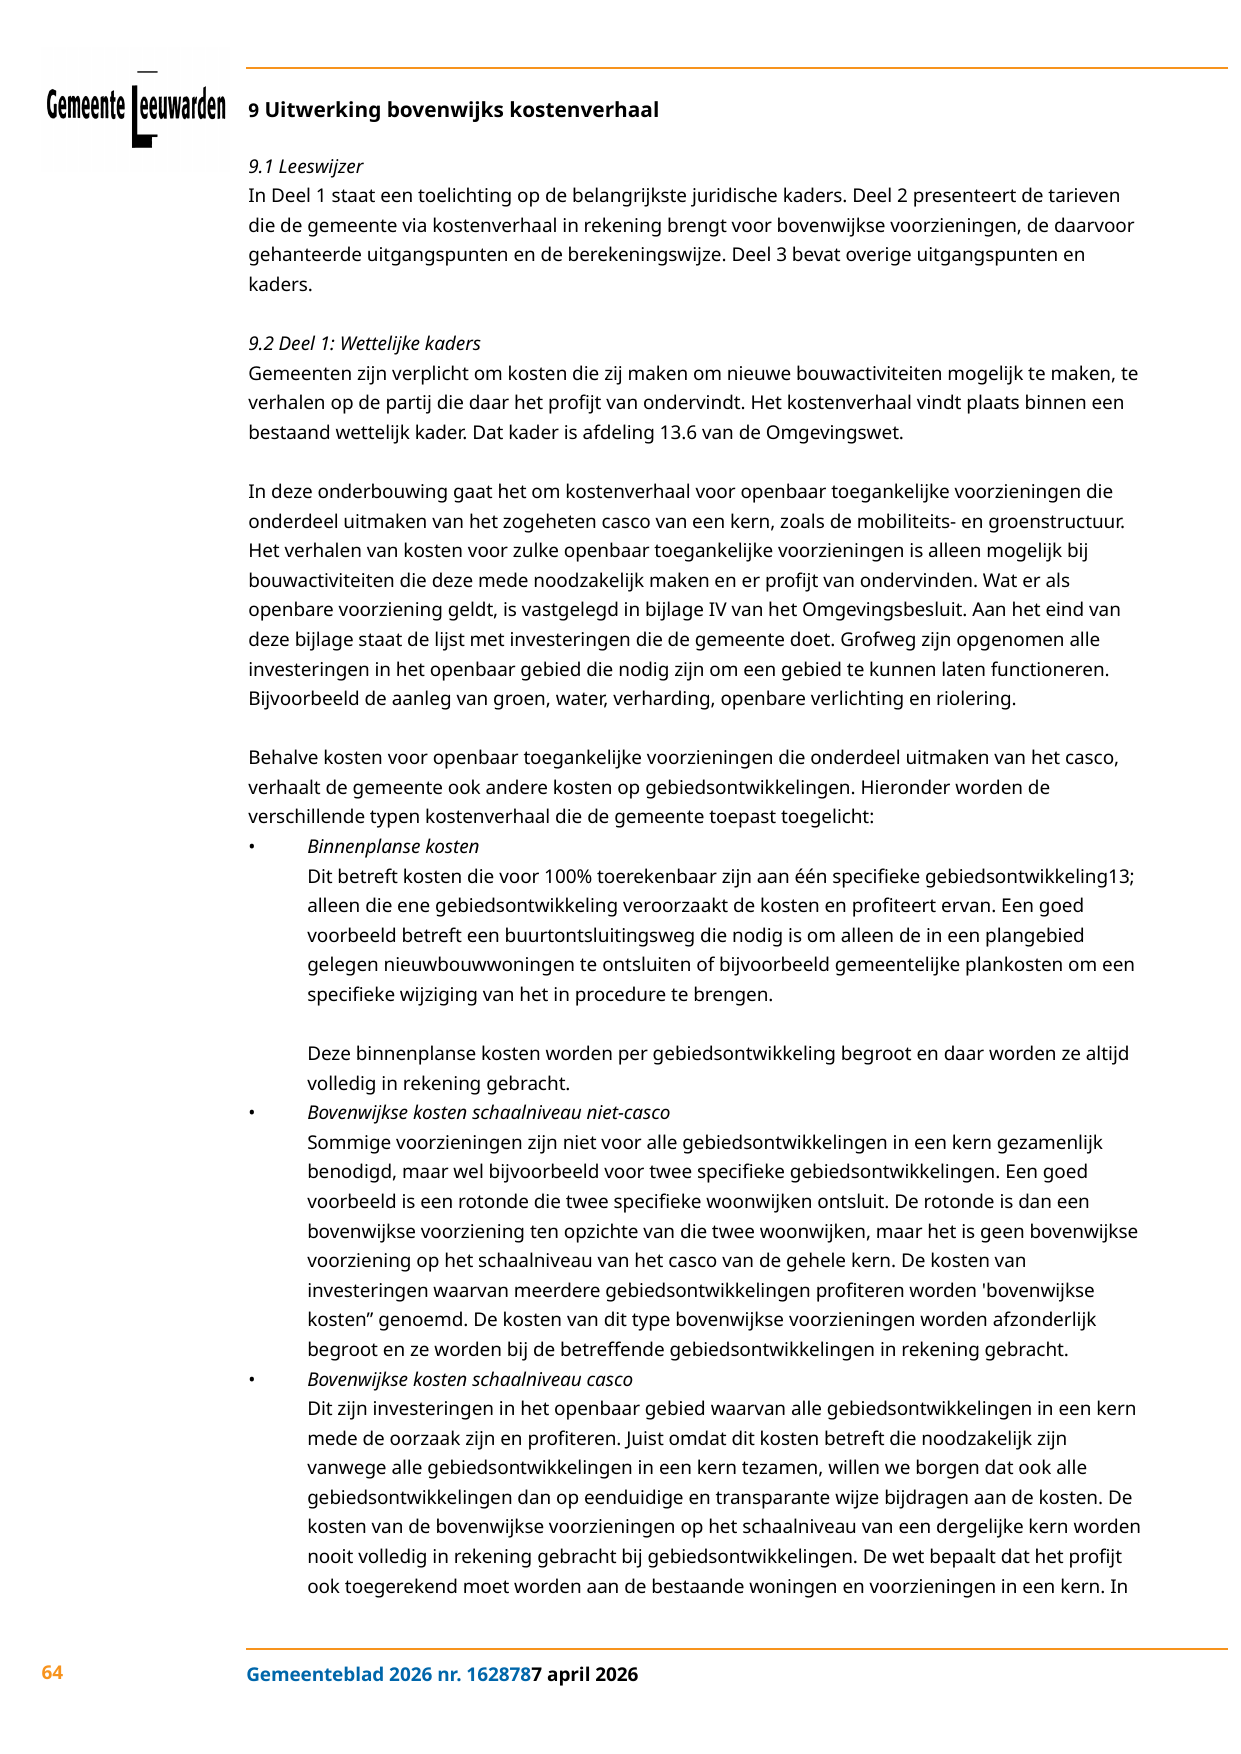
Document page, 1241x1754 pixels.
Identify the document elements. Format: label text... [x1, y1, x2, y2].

list Deze binnenplanse kosten worden per gebiedsontwikkeling begroot en daar worden ze altijd volledig in rekening gebracht. [248, 1040, 1152, 1096]
list Sommige voorzieningen zijn niet voor alle gebiedsontwikkelingen in een kern gezamenlijk benodigd, maar wel bijvoorbeeld voor twee specifieke gebiedsontwikkelingen. Een goed voorbeeld is een rotonde die twee specifieke woonwijken ontsluit. De rotonde is dan een bovenwijkse voorziening ten opzichte van die twee woonwijken, maar het is geen bovenwijkse voorziening op het schaalniveau van het casco van de gehele kern. De kosten van investeringen waarvan meerdere gebiedsontwikkelingen profiteren worden 'bovenwijkse kosten” genoemd. De kosten van dit type bovenwijkse voorzieningen worden afzonderlijk begroot en ze worden bij de betreffende gebiedsontwikkelingen in rekening gebracht. [248, 1129, 1152, 1362]
list Dit zijn investeringen in het openbaar gebied waarvan alle gebiedsontwikkelingen in een kern mede de oorzaak zijn en profiteren. Juist omdat dit kosten betreft die noodzakelijk zijn vanwege alle gebiedsontwikkelingen in een kern tezamen, willen we borgen dat ook alle gebiedsontwikkelingen dan op eenduidige en transparante wijze bijdragen aan de kosten. De kosten van de bovenwijkse voorzieningen op het schaalniveau van een dergelijke kern worden nooit volledig in rekening gebracht bij gebiedsontwikkelingen. De wet bepaalt dat het profijt ook toegerekend moet worden aan de bestaande woningen en voorzieningen in een kern. In [248, 1395, 1152, 1599]
text In Deel 1 staat een toelichting op de belangrijkste juridische kaders. Deel 2 presenteert de tarieven die de gemeente via kostenverhaal in rekening brengt voor bovenwijkse voorzieningen, de daarvoor gehanteerde uitgangspunten en de berekeningswijze. Deel 3 bevat overige uitgangspunten en kaders. [248, 182, 1152, 297]
list Bovenwijkse kosten schaalniveau niet-casco [248, 1099, 1152, 1125]
picture [41, 47, 231, 172]
text 9 Uitwerking bovenwijks kostenverhaal [248, 95, 1152, 123]
text Behalve kosten voor openbaar toegankelijke voorzieningen die onderdeel uitmaken van het casco, verhaalt de gemeente ook andere kosten op gebiedsontwikkelingen. Hieronder worden de verschillende typen kostenverhaal die de gemeente toepast toegelicht: [248, 744, 1152, 829]
text 9.2 Deel 1: Wettelijke kaders [248, 330, 1152, 356]
text Gemeenten zijn verplicht om kosten die zij maken om nieuwe bouwactiviteiten mogelijk te maken, te verhalen op de partij die daar het profijt van ondervindt. Het kostenverhaal vindt plaats binnen een bestaand wettelijk kader. Dat kader is afdeling 13.6 van de Omgevingswet. [248, 360, 1152, 445]
list Bovenwijkse kosten schaalniveau casco [248, 1366, 1152, 1392]
text 9.1 Leeswijzer [248, 153, 1152, 179]
list Binnenplanse kosten [248, 833, 1152, 859]
list Dit betreft kosten die voor 100% toerekenbaar zijn aan één specifieke gebiedsontwikkeling13; alleen die ene gebiedsontwikkeling veroorzaakt de kosten en profiteert ervan. Een goed voorbeeld betreft een buurtontsluitingsweg die nodig is om alleen de in een plangebied gelegen nieuwbouwwoningen te ontsluiten of bijvoorbeeld gemeentelijke plankosten om een specifieke wijziging van het in procedure te brengen. [248, 863, 1152, 1007]
text In deze onderbouwing gaat het om kostenverhaal voor openbaar toegankelijke voorzieningen die onderdeel uitmaken van het zogeheten casco van een kern, zoals de mobiliteits- en groenstructuur. Het verhalen van kosten voor zulke openbaar toegankelijke voorzieningen is alleen mogelijk bij bouwactiviteiten die deze mede noodzakelijk maken en er profijt van ondervinden. Wat er als openbare voorziening geldt, is vastgelegd in bijlage IV van het Omgevingsbesluit. Aan het eind van deze bijlage staat de lijst met investeringen die de gemeente doet. Grofweg zijn opgenomen alle investeringen in het openbaar gebied die nodig zijn om een gebied te kunnen laten functioneren. Bijvoorbeeld de aanleg van groen, water, verharding, openbare verlichting en riolering. [248, 478, 1152, 711]
